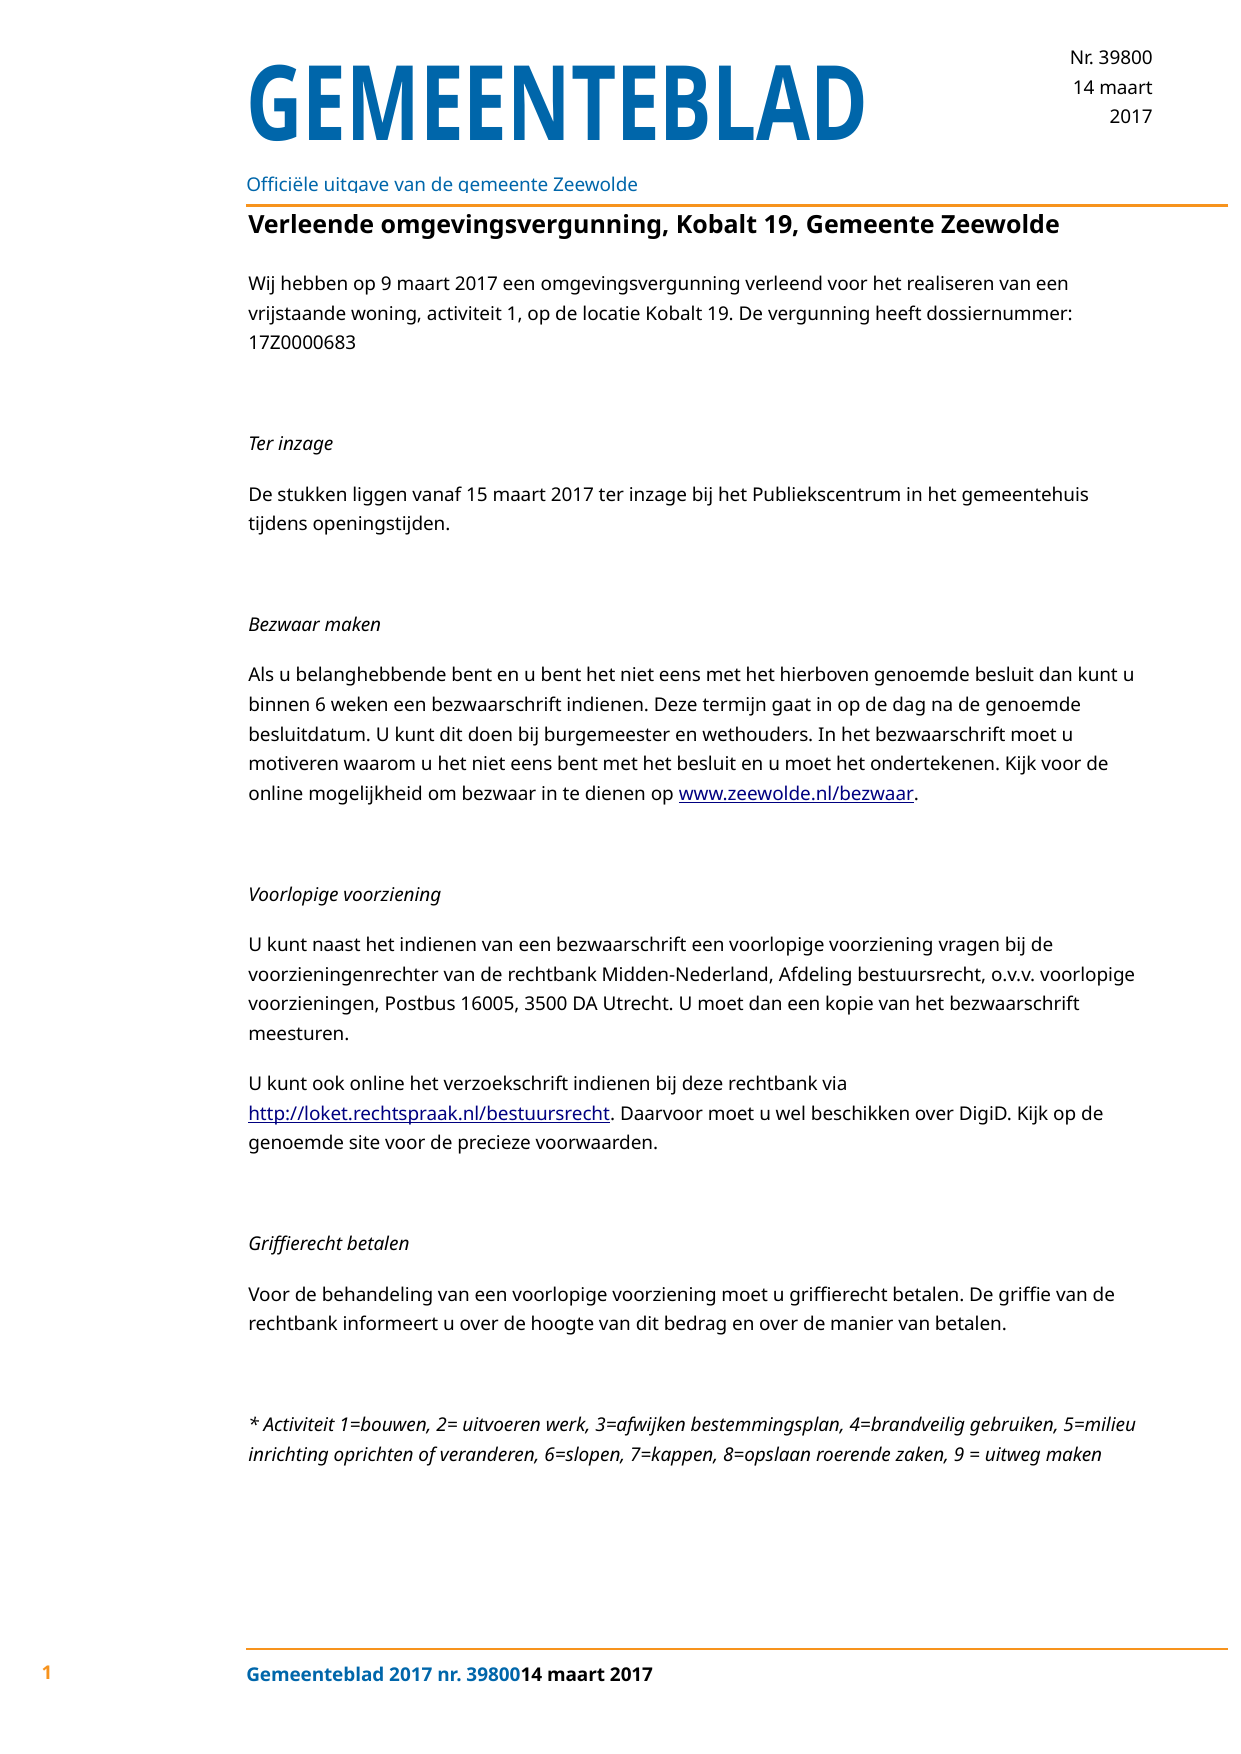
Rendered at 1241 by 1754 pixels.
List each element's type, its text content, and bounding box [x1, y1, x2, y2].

text Griffierecht betalen [248, 1230, 1152, 1256]
text * Activiteit 1=bouwen, 2= uitvoeren werk, 3=afwijken bestemmingsplan, 4=brandveilig gebruiken, 5=milieu inrichting oprichten of veranderen, 6=slopen, 7=kappen, 8=opslaan roerende zaken, 9 = uitweg maken [248, 1411, 1152, 1466]
text Verleende omgevingsvergunning, Kobalt 19, Gemeente Zeewolde [248, 207, 1152, 241]
text U kunt ook online het verzoekschrift indienen bij deze rechtbank via http://loket.rechtspraak.nl/bestuursrecht. Daarvoor moet u wel beschikken over DigiD. Kijk op de genoemde site voor de precieze voorwaarden. [248, 1070, 1152, 1155]
text Voor de behandeling van een voorlopige voorziening moet u griffierecht betalen. De griffie van de rechtbank informeert u over de hoogte van dit bedrag en over de manier van betalen. [248, 1281, 1152, 1336]
text Voorlopige voorziening [248, 881, 1152, 906]
text U kunt naast het indienen van een bezwaarschrift een voorlopige voorziening vragen bij de voorzieningenrechter van de rechtbank Midden-Nederland, Afdeling bestuursrecht, o.v.v. voorlopige voorzieningen, Postbus 16005, 3500 DA Utrecht. U moet dan een kopie van het bezwaarschrift meesturen. [248, 931, 1152, 1046]
text Als u belanghebbende bent en u bent het niet eens met het hierboven genoemde besluit dan kunt u binnen 6 weken een bezwaarschrift indienen. Deze termijn gaat in op de dag na de genoemde besluitdatum. U kunt dit doen bij burgemeester en wethouders. In het bezwaarschrift moet u motiveren waarom u het niet eens bent met het besluit en u moet het ondertekenen. Kijk voor de online mogelijkheid om bezwaar in te dienen op www.zeewolde.nl/bezwaar. [248, 662, 1152, 806]
picture [41, 47, 231, 172]
text Wij hebben op 9 maart 2017 een omgevingsvergunning verleend voor het realiseren van een vrijstaande woning, activiteit 1, op de locatie Kobalt 19. De vergunning heeft dossiernummer: 17Z0000683 [248, 270, 1152, 355]
text Ter inzage [248, 430, 1152, 456]
text De stukken liggen vanaf 15 maart 2017 ter inzage bij het Publiekscentrum in het gemeentehuis tijdens openingstijden. [248, 481, 1152, 536]
text Bezwaar maken [248, 611, 1152, 637]
